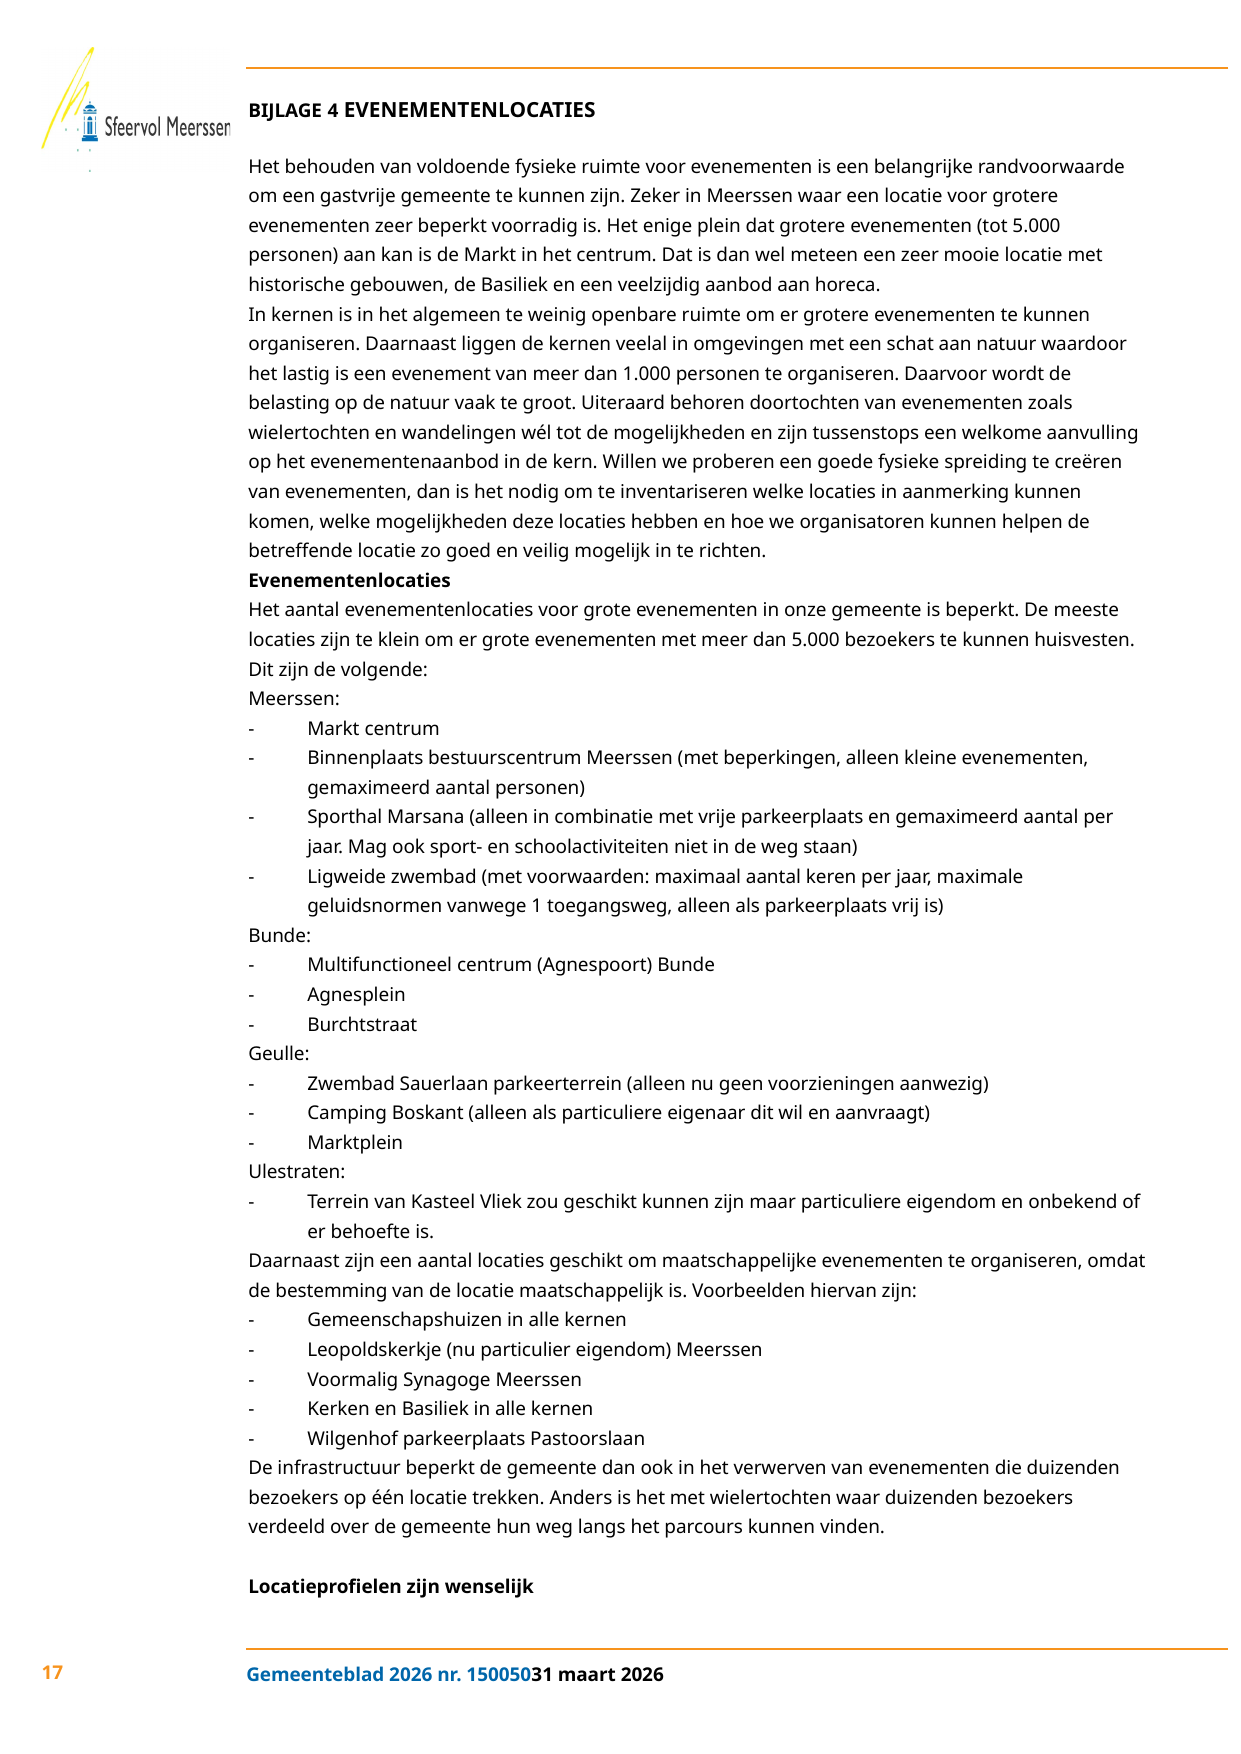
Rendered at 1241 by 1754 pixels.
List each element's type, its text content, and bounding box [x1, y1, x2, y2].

list Zwembad Sauerlaan parkeerterrein (alleen nu geen voorzieningen aanwezig) [248, 1070, 1152, 1096]
text Locatieprofielen zijn wenselijk [248, 1573, 1152, 1599]
text De infrastructuur beperkt de gemeente dan ook in het verwerven van evenementen die duizenden bezoekers op één locatie trekken. Anders is het met wielertochten waar duizenden bezoekers verdeeld over de gemeente hun weg langs het parcours kunnen vinden. [248, 1454, 1152, 1539]
list Voormalig Synagoge Meerssen [248, 1366, 1152, 1392]
list Kerken en Basiliek in alle kernen [248, 1395, 1152, 1421]
list Gemeenschapshuizen in alle kernen [248, 1307, 1152, 1332]
text Het aantal evenementenlocaties voor grote evenementen in onze gemeente is beperkt. De meeste locaties zijn te klein om er grote evenementen met meer dan 5.000 bezoekers te kunnen huisvesten. Dit zijn de volgende: [248, 597, 1152, 682]
list Ligweide zwembad (met voorwaarden: maximaal aantal keren per jaar, maximale geluidsnormen vanwege 1 toegangsweg, alleen als parkeerplaats vrij is) [248, 863, 1152, 918]
list Binnenplaats bestuurscentrum Meerssen (met beperkingen, alleen kleine evenementen, gemaximeerd aantal personen) [248, 744, 1152, 800]
text Evenementenlocaties [248, 567, 1152, 593]
text Meerssen: [248, 685, 1152, 711]
list Wilgenhof parkeerplaats Pastoorslaan [248, 1425, 1152, 1451]
text Daarnaast zijn een aantal locaties geschikt om maatschappelijke evenementen te organiseren, omdat de bestemming van de locatie maatschappelijk is. Voorbeelden hiervan zijn: [248, 1247, 1152, 1303]
text BIJLAGE 4 EVENEMENTENLOCATIES [248, 95, 1152, 123]
text In kernen is in het algemeen te weinig openbare ruimte om er grotere evenementen te kunnen organiseren. Daarnaast liggen de kernen veelal in omgevingen met een schat aan natuur waardoor het lastig is een evenement van meer dan 1.000 personen te organiseren. Daarvoor wordt de belasting op de natuur vaak te groot. Uiteraard behoren doortochten van evenementen zoals wielertochten en wandelingen wél tot de mogelijkheden en zijn tussenstops een welkome aanvulling op het evenementenaanbod in de kern. Willen we proberen een goede fysieke spreiding te creëren van evenementen, dan is het nodig om te inventariseren welke locaties in aanmerking kunnen komen, welke mogelijkheden deze locaties hebben en hoe we organisatoren kunnen helpen de betreffende locatie zo goed en veilig mogelijk in te richten. [248, 301, 1152, 563]
text Geulle: [248, 1040, 1152, 1066]
text Bunde: [248, 922, 1152, 948]
text Het behouden van voldoende fysieke ruimte voor evenementen is een belangrijke randvoorwaarde om een gastvrije gemeente te kunnen zijn. Zeker in Meerssen waar een locatie voor grotere evenementen zeer beperkt voorradig is. Het enige plein dat grotere evenementen (tot 5.000 personen) aan kan is de Markt in het centrum. Dat is dan wel meteen een zeer mooie locatie met historische gebouwen, de Basiliek en een veelzijdig aanbod aan horeca. [248, 153, 1152, 297]
list Leopoldskerkje (nu particulier eigendom) Meerssen [248, 1336, 1152, 1362]
list Marktplein [248, 1129, 1152, 1155]
list Agnesplein [248, 981, 1152, 1007]
list Camping Boskant (alleen als particuliere eigenaar dit wil en aanvraagt) [248, 1099, 1152, 1125]
list Terrein van Kasteel Vliek zou geschikt kunnen zijn maar particuliere eigendom en onbekend of er behoefte is. [248, 1188, 1152, 1244]
list Sporthal Marsana (alleen in combinatie met vrije parkeerplaats en gemaximeerd aantal per jaar. Mag ook sport- en schoolactiviteiten niet in de weg staan) [248, 804, 1152, 859]
picture [41, 47, 231, 172]
list Markt centrum [248, 715, 1152, 741]
list Multifunctioneel centrum (Agnespoort) Bunde [248, 952, 1152, 977]
list Burchtstraat [248, 1011, 1152, 1037]
text Ulestraten: [248, 1159, 1152, 1184]
